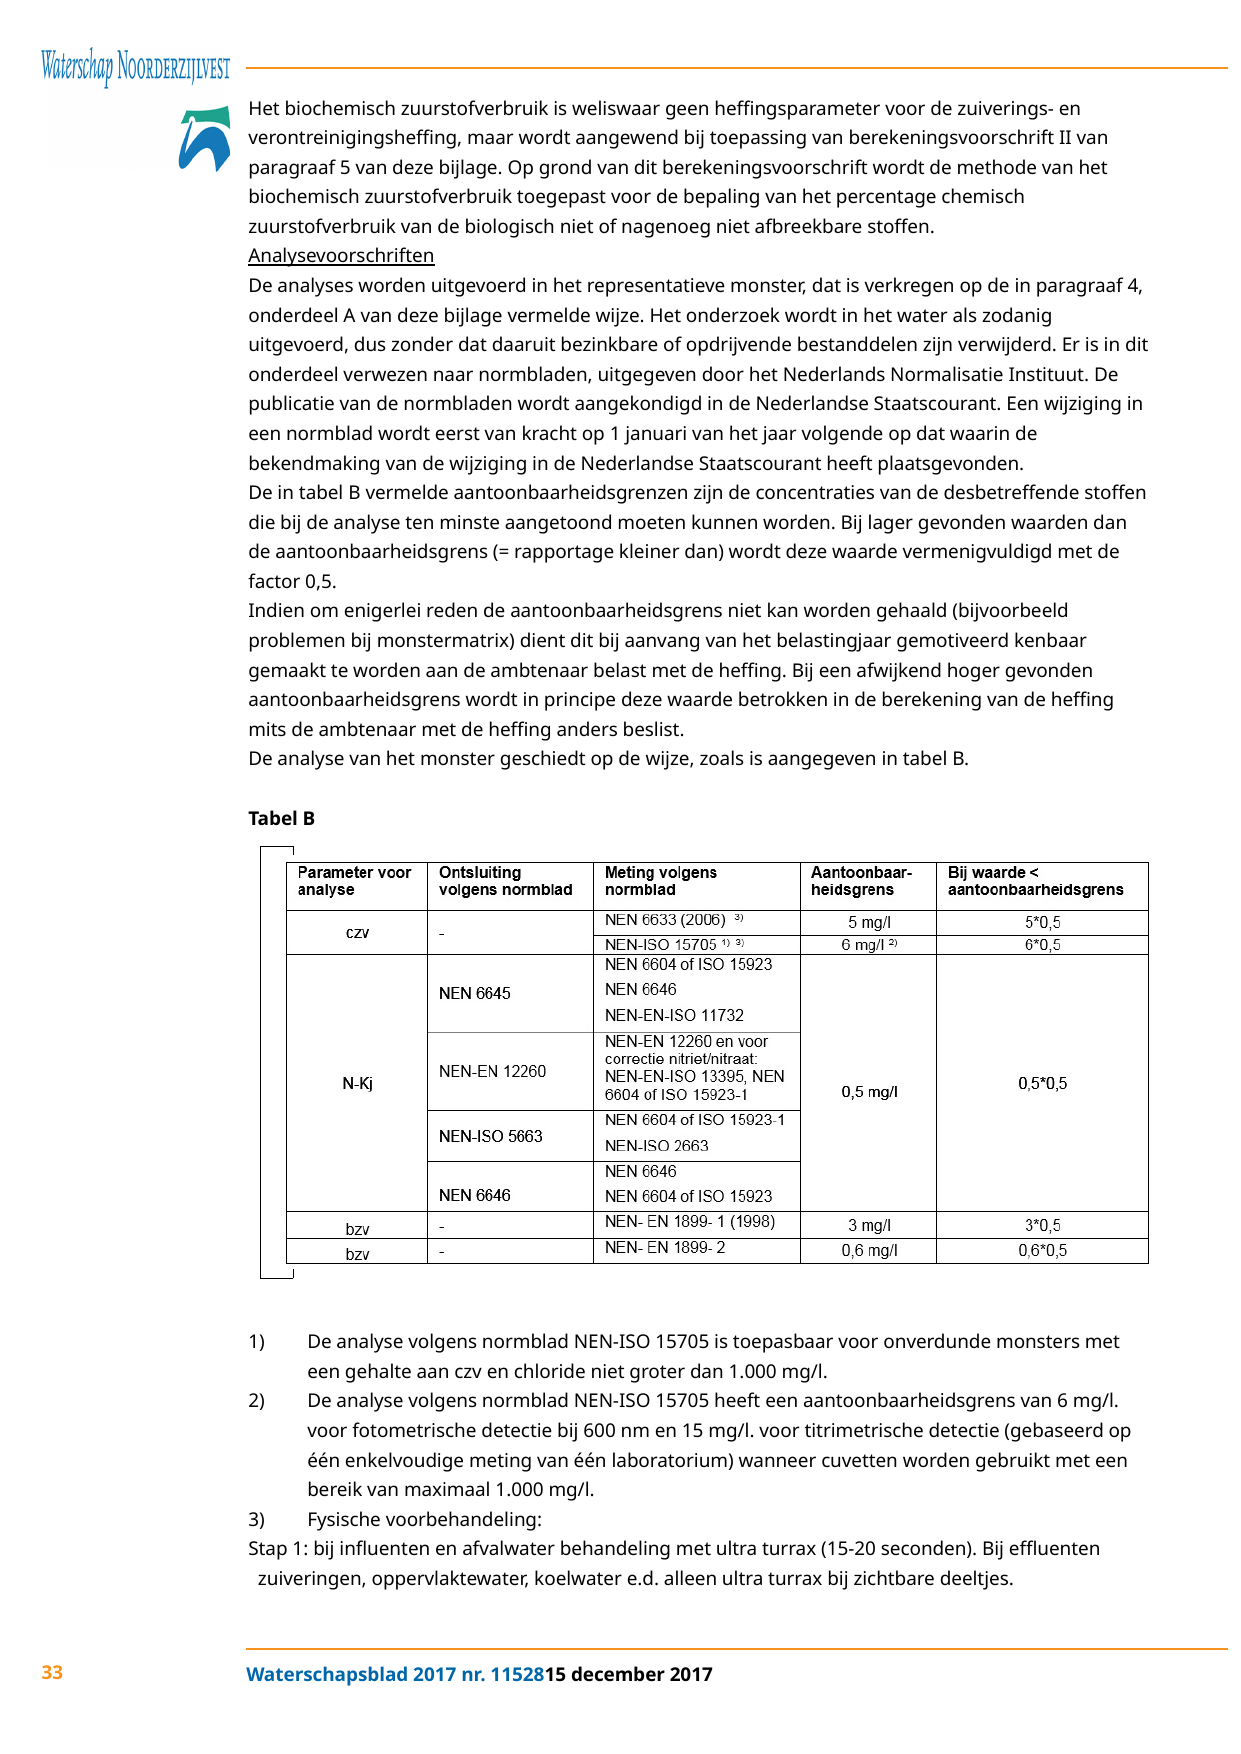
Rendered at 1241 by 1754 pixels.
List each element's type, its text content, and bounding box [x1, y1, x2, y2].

text De analyse van het monster geschiedt op de wijze, zoals is aangegeven in tabel B. [248, 746, 1152, 771]
text Het biochemisch zuurstofverbruik is weliswaar geen heffingsparameter voor de zuiverings- en verontreinigingsheffing, maar wordt aangewend bij toepassing van berekeningsvoorschrift II van paragraaf 5 van deze bijlage. Op grond van dit berekeningsvoorschrift wordt de methode van het biochemisch zuurstofverbruik toegepast voor de bepaling van het percentage chemisch zuurstofverbruik van de biologisch niet of nagenoeg niet afbreekbare stoffen. [248, 95, 1152, 239]
text De in tabel B vermelde aantoonbaarheidsgrenzen zijn de concentraties van de desbetreffende stoffen die bij de analyse ten minste aangetoond moeten kunnen worden. Bij lager gevonden waarden dan de aantoonbaarheidsgrens (= rapportage kleiner dan) wordt deze waarde vermenigvuldigd met de factor 0,5. [248, 479, 1152, 594]
list Fysische voorbehandeling: [248, 1506, 1152, 1532]
text Stap 1: bij influenten en afvalwater behandeling met ultra turrax (15-20 seconden). Bij effluenten [248, 1536, 1152, 1561]
text Indien om enigerlei reden de aantoonbaarheidsgrens niet kan worden gehaald (bijvoorbeeld problemen bij monstermatrix) dient dit bij aanvang van het belastingjaar gemotiveerd kenbaar gemaakt te worden aan de ambtenaar belast met de heffing. Bij een afwijkend hoger gevonden aantoonbaarheidsgrens wordt in principe deze waarde betrokken in de berekening van de heffing mits de ambtenaar met de heffing anders beslist. [248, 598, 1152, 742]
list De analyse volgens normblad NEN-ISO 15705 heeft een aantoonbaarheidsgrens van 6 mg/l. voor fotometrische detectie bij 600 nm en 15 mg/l. voor titrimetrische detectie (gebaseerd op één enkelvoudige meting van één laboratorium) wanneer cuvetten worden gebruikt met een bereik van maximaal 1.000 mg/l. [248, 1388, 1152, 1502]
text Analysevoorschriften [248, 243, 1152, 268]
text Tabel B [248, 805, 1152, 831]
picture [268, 855, 1155, 1269]
text zuiveringen, oppervlaktewater, koelwater e.d. alleen ultra turrax bij zichtbare deeltjes. [248, 1565, 1152, 1591]
list De analyse volgens normblad NEN-ISO 15705 is toepasbaar voor onverdunde monsters met een gehalte aan czv en chloride niet groter dan 1.000 mg/l. [248, 1328, 1152, 1384]
picture [41, 47, 231, 172]
text De analyses worden uitgevoerd in het representatieve monster, dat is verkregen op de in paragraaf 4, onderdeel A van deze bijlage vermelde wijze. Het onderzoek wordt in het water als zodanig uitgevoerd, dus zonder dat daaruit bezinkbare of opdrijvende bestanddelen zijn verwijderd. Er is in dit onderdeel verwezen naar normbladen, uitgegeven door het Nederlands Normalisatie Instituut. De publicatie van de normbladen wordt aangekondigd in de Nederlandse Staatscourant. Een wijziging in een normblad wordt eerst van kracht op 1 januari van het jaar volgende op dat waarin de bekendmaking van de wijziging in de Nederlandse Staatscourant heeft plaatsgevonden. [248, 272, 1152, 476]
